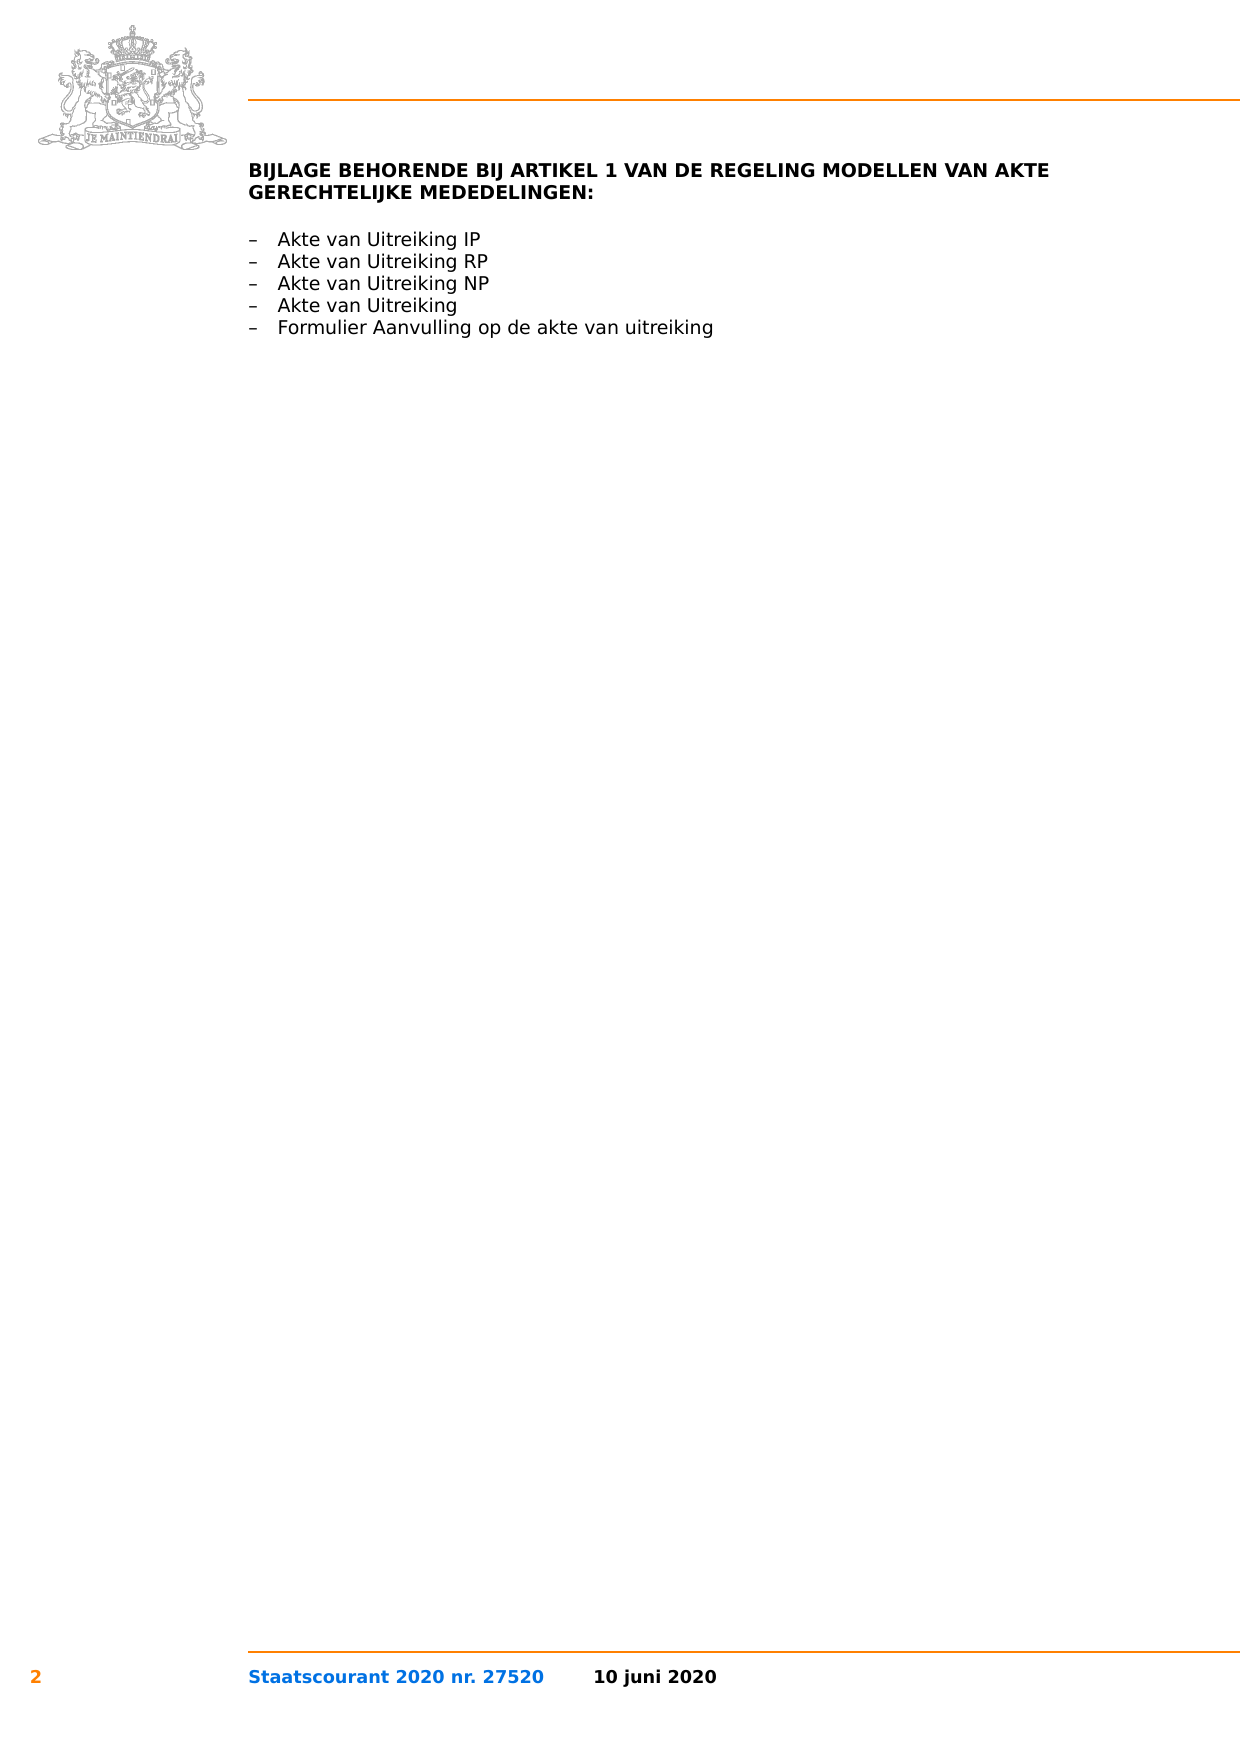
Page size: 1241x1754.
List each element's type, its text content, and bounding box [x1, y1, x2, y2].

text – Akte van Uitreiking IP [248, 229, 1163, 251]
text – Akte van Uitreiking [248, 295, 1163, 317]
text – Akte van Uitreiking RP [248, 251, 1163, 273]
picture [38, 25, 227, 150]
subtitle BIJLAGE BEHORENDE BIJ ARTIKEL 1 VAN DE REGELING MODELLEN VAN AKTE GERECHTELIJKE MEDEDELINGEN: [248, 160, 1163, 204]
text – Akte van Uitreiking NP [248, 273, 1163, 295]
text – Formulier Aanvulling op de akte van uitreiking [248, 317, 1163, 339]
